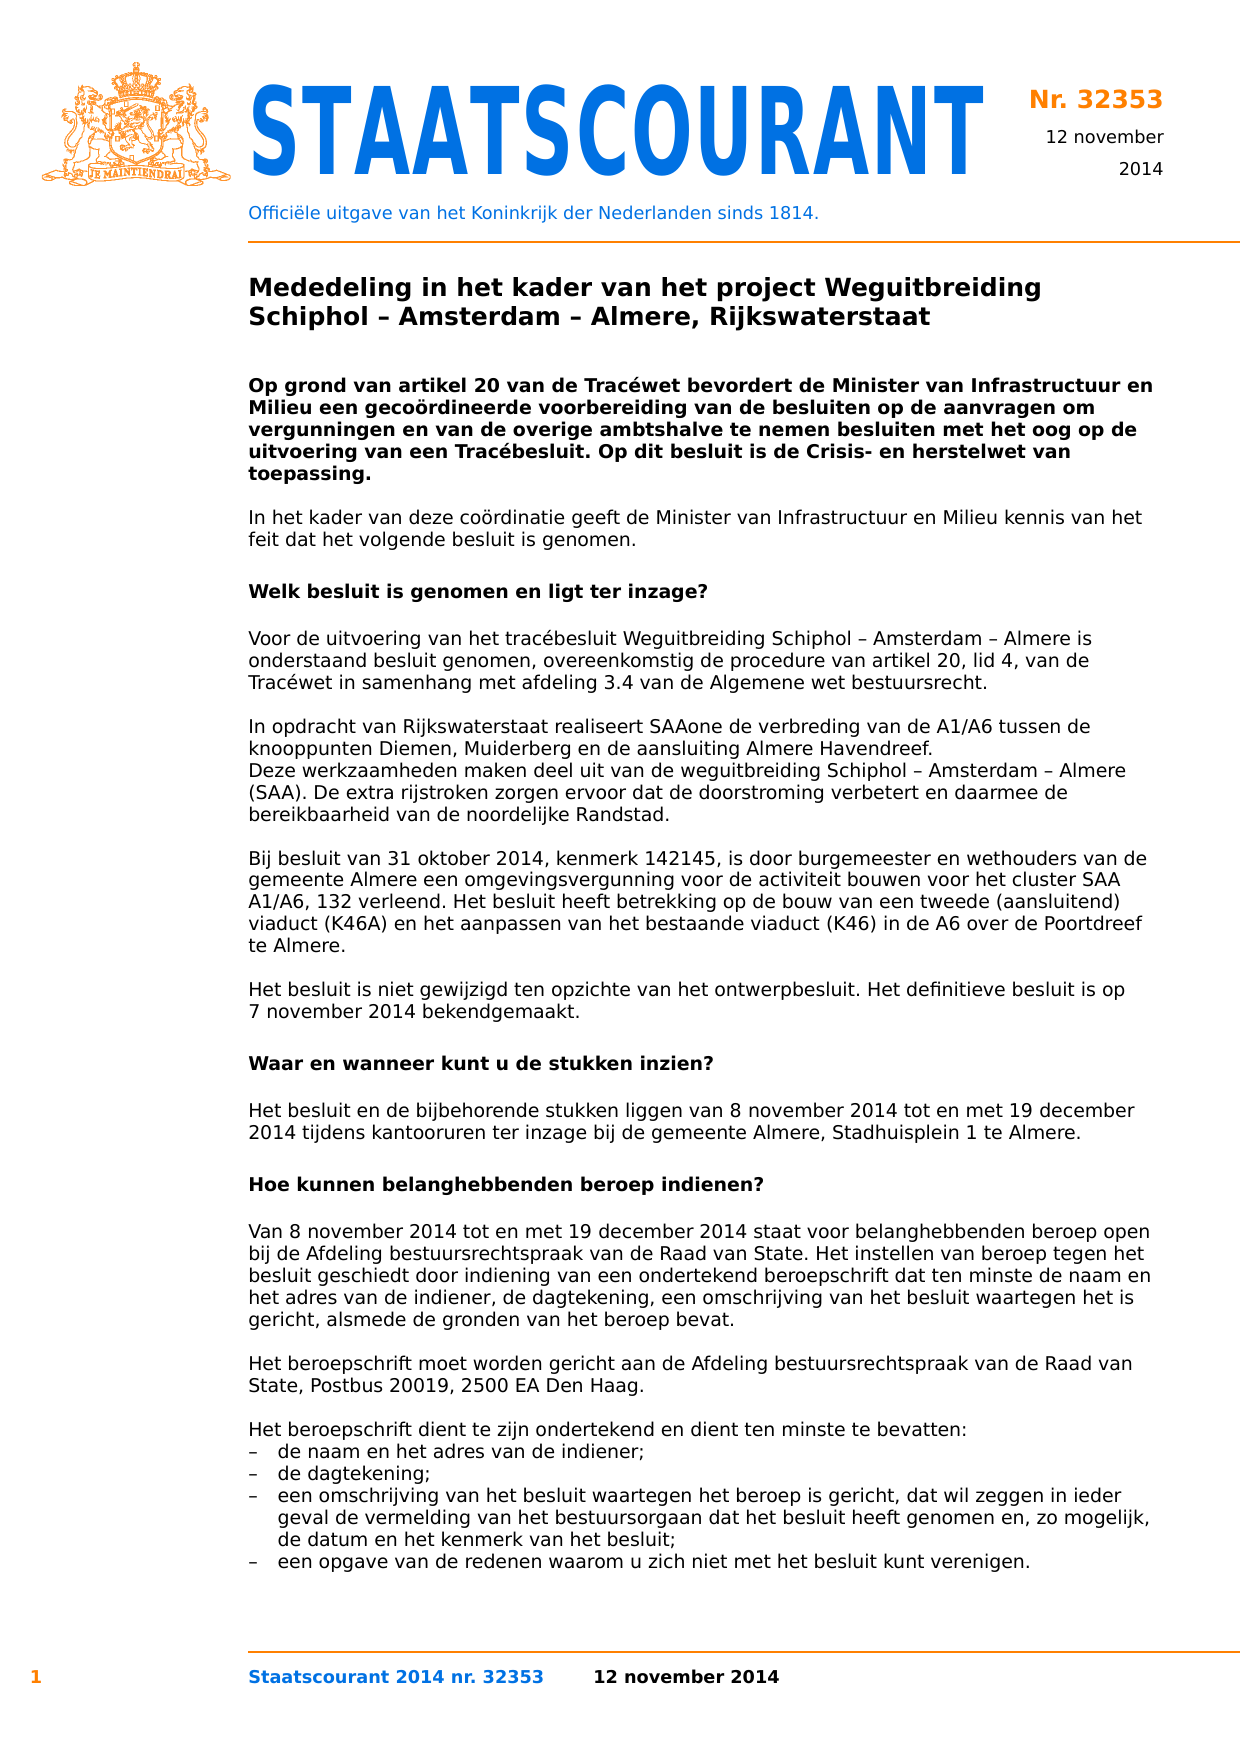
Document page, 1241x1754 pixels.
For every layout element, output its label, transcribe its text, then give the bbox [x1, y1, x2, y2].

picture [41, 62, 231, 186]
table_header [25, 62, 248, 241]
text – de dagtekening; [248, 1463, 1163, 1484]
table_header STAATSCOURANT [248, 62, 998, 203]
text – een opgave van de redenen waarom u zich niet met het besluit kunt verenigen. [248, 1551, 1163, 1572]
text Het beroepschrift dient te zijn ondertekend en dient ten minste te bevatten: [248, 1419, 1163, 1441]
text Bij besluit van 31 oktober 2014, kenmerk 142145, is door burgemeester en wethouders van de gemeente Almere een omgevingsvergunning voor de activiteit bouwen voor het cluster SAA A1/A6, 132 verleend. Het besluit heeft betrekking op de bouw van een tweede (aansluitend) viaduct (K46A) en het aanpassen van het bestaande viaduct (K46) in de A6 over de Poortdreef te Almere. [248, 847, 1163, 957]
text Van 8 november 2014 tot en met 19 december 2014 staat voor belanghebbenden beroep open bij de Afdeling bestuursrechtspraak van de Raad van State. Het instellen van beroep tegen het besluit geschiedt door indiening van een ondertekend beroepschrift dat ten minste de naam en het adres van de indiener, de dagtekening, een omschrijving van het besluit waartegen het is gericht, alsmede de gronden van het beroep bevat. [248, 1221, 1163, 1331]
table_cell 2014 [998, 153, 1240, 203]
table_cell Officiële uitgave van het Koninkrijk der Nederlanden sinds 1814. [248, 203, 1240, 241]
text Op grond van artikel 20 van de Tracéwet bevordert de Minister van Infrastructuur en Milieu een gecoördineerde voorbereiding van de besluiten op de aanvragen om vergunningen en van de overige ambtshalve te nemen besluiten met het oog op de uitvoering van een Tracébesluit. Op dit besluit is de Crisis- en herstelwet van toepassing. [248, 375, 1163, 485]
text Het beroepschrift moet worden gericht aan de Afdeling bestuursrechtspraak van de Raad van State, Postbus 20019, 2500 EA Den Haag. [248, 1353, 1163, 1397]
text Het besluit is niet gewijzigd ten opzichte van het ontwerpbesluit. Het definitieve besluit is op 7 november 2014 bekendgemaakt. [248, 979, 1163, 1023]
text – de naam en het adres van de indiener; [248, 1441, 1163, 1463]
text Het besluit en de bijbehorende stukken liggen van 8 november 2014 tot en met 19 december 2014 tijdens kantooruren ter inzage bij de gemeente Almere, Stadhuisplein 1 te Almere. [248, 1100, 1163, 1144]
table_cell 12 november [998, 121, 1240, 153]
text Voor de uitvoering van het tracébesluit Weguitbreiding Schiphol – Amsterdam – Almere is onderstaand besluit genomen, overeenkomstig de procedure van artikel 20, lid 4, van de Tracéwet in samenhang met afdeling 3.4 van de Algemene wet bestuursrecht. [248, 628, 1163, 694]
subtitle Welk besluit is genomen en ligt ter inzage? [248, 581, 1163, 603]
text In het kader van deze coördinatie geeft de Minister van Infrastructuur en Milieu kennis van het feit dat het volgende besluit is genomen. [248, 507, 1163, 551]
subtitle Waar en wanneer kunt u de stukken inzien? [248, 1053, 1163, 1075]
text In opdracht van Rijkswaterstaat realiseert SAAone de verbreding van de A1/A6 tussen de knooppunten Diemen, Muiderberg en de aansluiting Almere Havendreef. [248, 716, 1163, 759]
subtitle Mededeling in het kader van het project Weguitbreiding Schiphol – Amsterdam – Almere, Rijkswaterstaat [248, 273, 1163, 331]
subtitle Hoe kunnen belanghebbenden beroep indienen? [248, 1174, 1163, 1196]
text Deze werkzaamheden maken deel uit van de weguitbreiding Schiphol – Amsterdam – Almere (SAA). De extra rijstroken zorgen ervoor dat de doorstroming verbetert en daarmee de bereikbaarheid van de noordelijke Randstad. [248, 759, 1163, 826]
text – een omschrijving van het besluit waartegen het beroep is gericht, dat wil zeggen in ieder geval de vermelding van het bestuursorgaan dat het besluit heeft genomen en, zo mogelijk, de datum en het kenmerk van het besluit; [248, 1484, 1163, 1551]
table_header Nr. 32353 [998, 62, 1240, 121]
